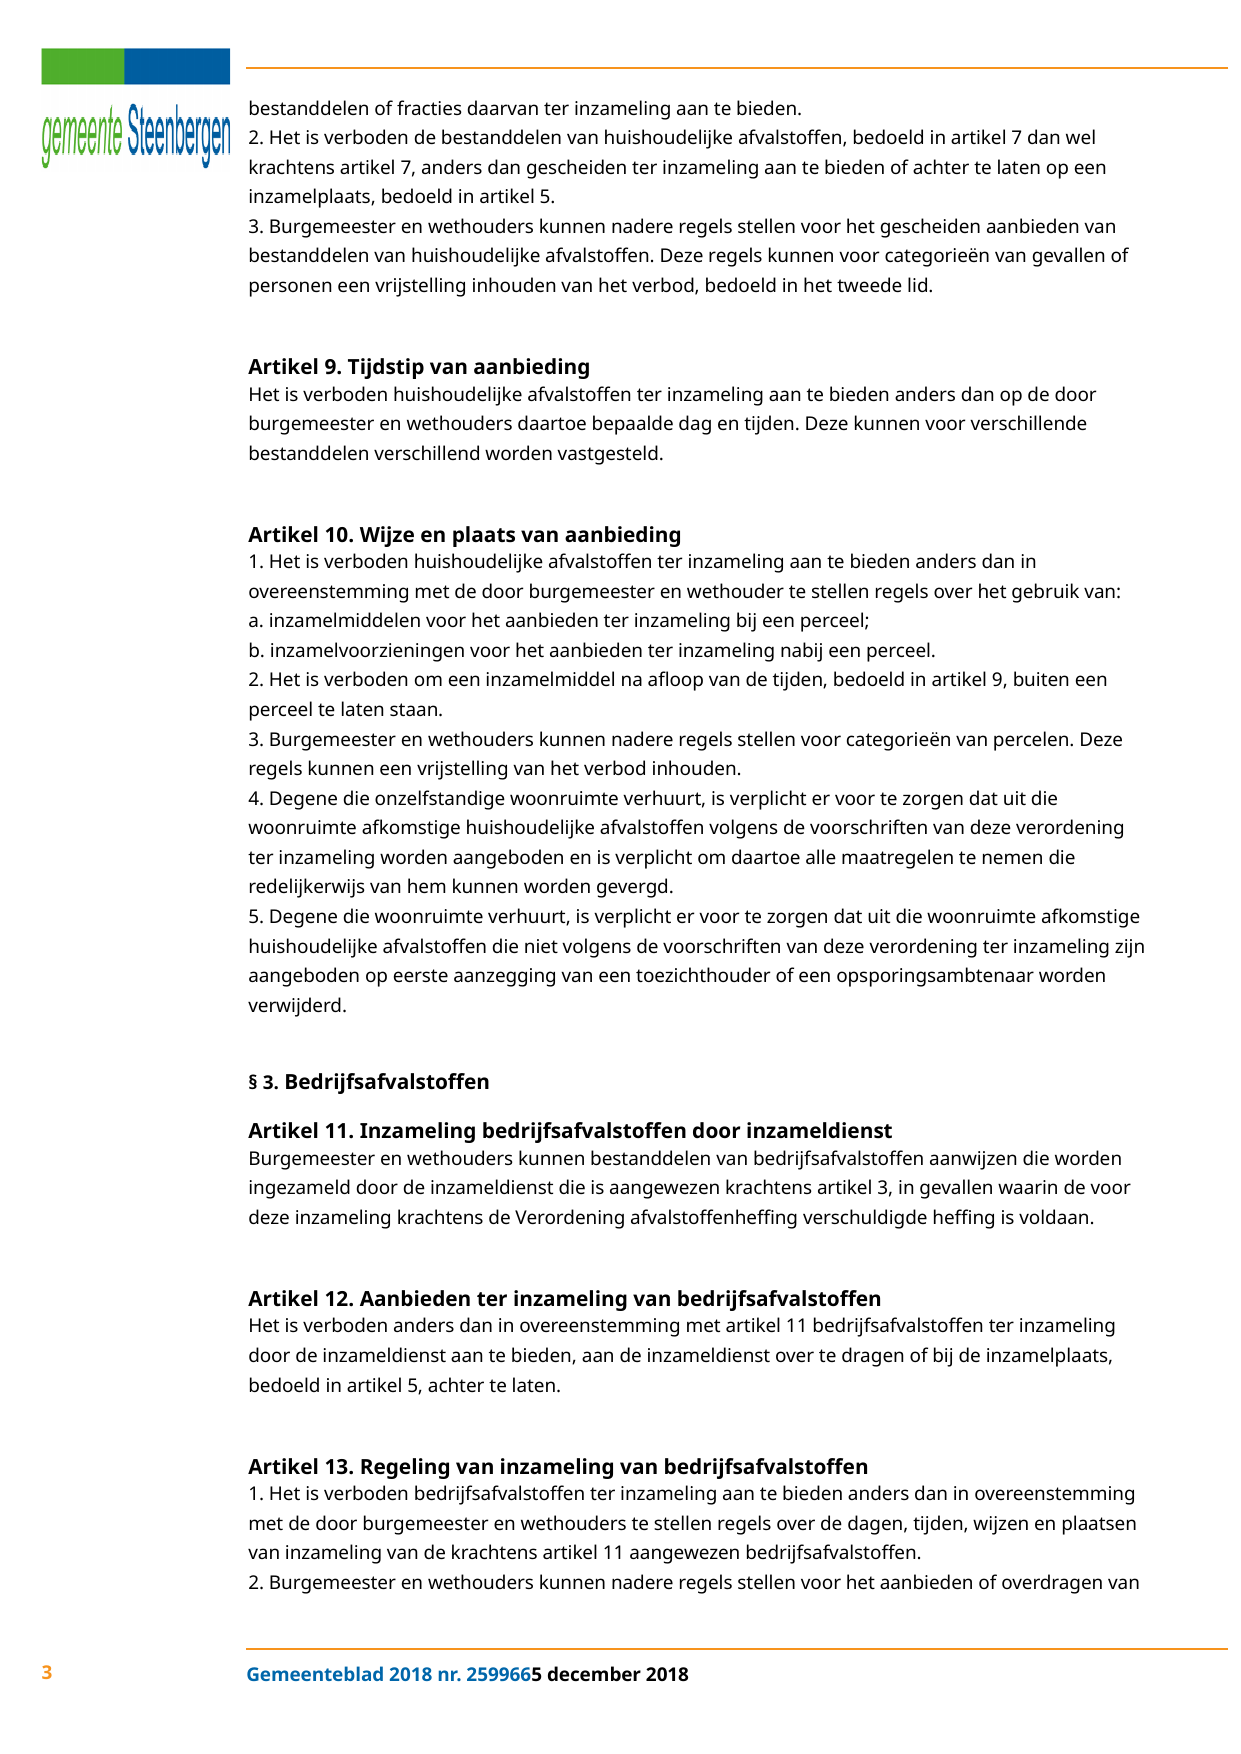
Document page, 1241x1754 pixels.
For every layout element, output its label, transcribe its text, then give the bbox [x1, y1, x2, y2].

text 2. Het is verboden de bestanddelen van huishoudelijke afvalstoffen, bedoeld in artikel 7 dan wel krachtens artikel 7, anders dan gescheiden ter inzameling aan te bieden of achter te laten op een inzamelplaats, bedoeld in artikel 5. [248, 124, 1152, 209]
text Artikel 10. Wijze en plaats van aanbieding [248, 520, 1152, 548]
text Artikel 12. Aanbieden ter inzameling van bedrijfsafvalstoffen [248, 1284, 1152, 1313]
text 3. Burgemeester en wethouders kunnen nadere regels stellen voor het gescheiden aanbieden van bestanddelen van huishoudelijke afvalstoffen. Deze regels kunnen voor categorieën van gevallen of personen een vrijstelling inhouden van het verbod, bedoeld in het tweede lid. [248, 213, 1152, 298]
text 5. Degene die woonruimte verhuurt, is verplicht er voor te zorgen dat uit die woonruimte afkomstige huishoudelijke afvalstoffen die niet volgens de voorschriften van deze verordening ter inzameling zijn aangeboden op eerste aanzegging van een toezichthouder of een opsporingsambtenaar worden verwijderd. [248, 903, 1152, 1018]
text Artikel 11. Inzameling bedrijfsafvalstoffen door inzameldienst [248, 1117, 1152, 1145]
text 1. Het is verboden bedrijfsafvalstoffen ter inzameling aan te bieden anders dan in overeenstemming met de door burgemeester en wethouders te stellen regels over de dagen, tijden, wijzen en plaatsen van inzameling van de krachtens artikel 11 aangewezen bedrijfsafvalstoffen. [248, 1480, 1152, 1565]
text b. inzamelvoorzieningen voor het aanbieden ter inzameling nabij een perceel. [248, 637, 1152, 663]
text 4. Degene die onzelfstandige woonruimte verhuurt, is verplicht er voor te zorgen dat uit die woonruimte afkomstige huishoudelijke afvalstoffen volgens de voorschriften van deze verordening ter inzameling worden aangeboden en is verplicht om daartoe alle maatregelen te nemen die redelijkerwijs van hem kunnen worden gevergd. [248, 785, 1152, 899]
text Burgemeester en wethouders kunnen bestanddelen van bedrijfsafvalstoffen aanwijzen die worden ingezameld door de inzameldienst die is aangewezen krachtens artikel 3, in gevallen waarin de voor deze inzameling krachtens de Verordening afvalstoffenheffing verschuldigde heffing is voldaan. [248, 1145, 1152, 1230]
text Het is verboden huishoudelijke afvalstoffen ter inzameling aan te bieden anders dan op de door burgemeester en wethouders daartoe bepaalde dag en tijden. Deze kunnen voor verschillende bestanddelen verschillend worden vastgesteld. [248, 381, 1152, 466]
text 1. Het is verboden huishoudelijke afvalstoffen ter inzameling aan te bieden anders dan in overeenstemming met de door burgemeester en wethouder te stellen regels over het gebruik van: [248, 548, 1152, 604]
text Het is verboden anders dan in overeenstemming met artikel 11 bedrijfsafvalstoffen ter inzameling door de inzameldienst aan te bieden, aan de inzameldienst over te dragen of bij de inzamelplaats, bedoeld in artikel 5, achter te laten. [248, 1313, 1152, 1397]
picture [41, 47, 231, 172]
text 2. Het is verboden om een inzamelmiddel na afloop van de tijden, bedoeld in artikel 9, buiten een perceel te laten staan. [248, 667, 1152, 722]
text a. inzamelmiddelen voor het aanbieden ter inzameling bij een perceel; [248, 607, 1152, 633]
text § 3. Bedrijfsafvalstoffen [248, 1067, 1152, 1096]
text Artikel 9. Tijdstip van aanbieding [248, 352, 1152, 381]
text 3. Burgemeester en wethouders kunnen nadere regels stellen voor categorieën van percelen. Deze regels kunnen een vrijstelling van het verbod inhouden. [248, 726, 1152, 781]
text Artikel 13. Regeling van inzameling van bedrijfsafvalstoffen [248, 1452, 1152, 1480]
text 2. Burgemeester en wethouders kunnen nadere regels stellen voor het aanbieden of overdragen van [248, 1569, 1152, 1595]
text bestanddelen of fracties daarvan ter inzameling aan te bieden. [248, 95, 1152, 121]
